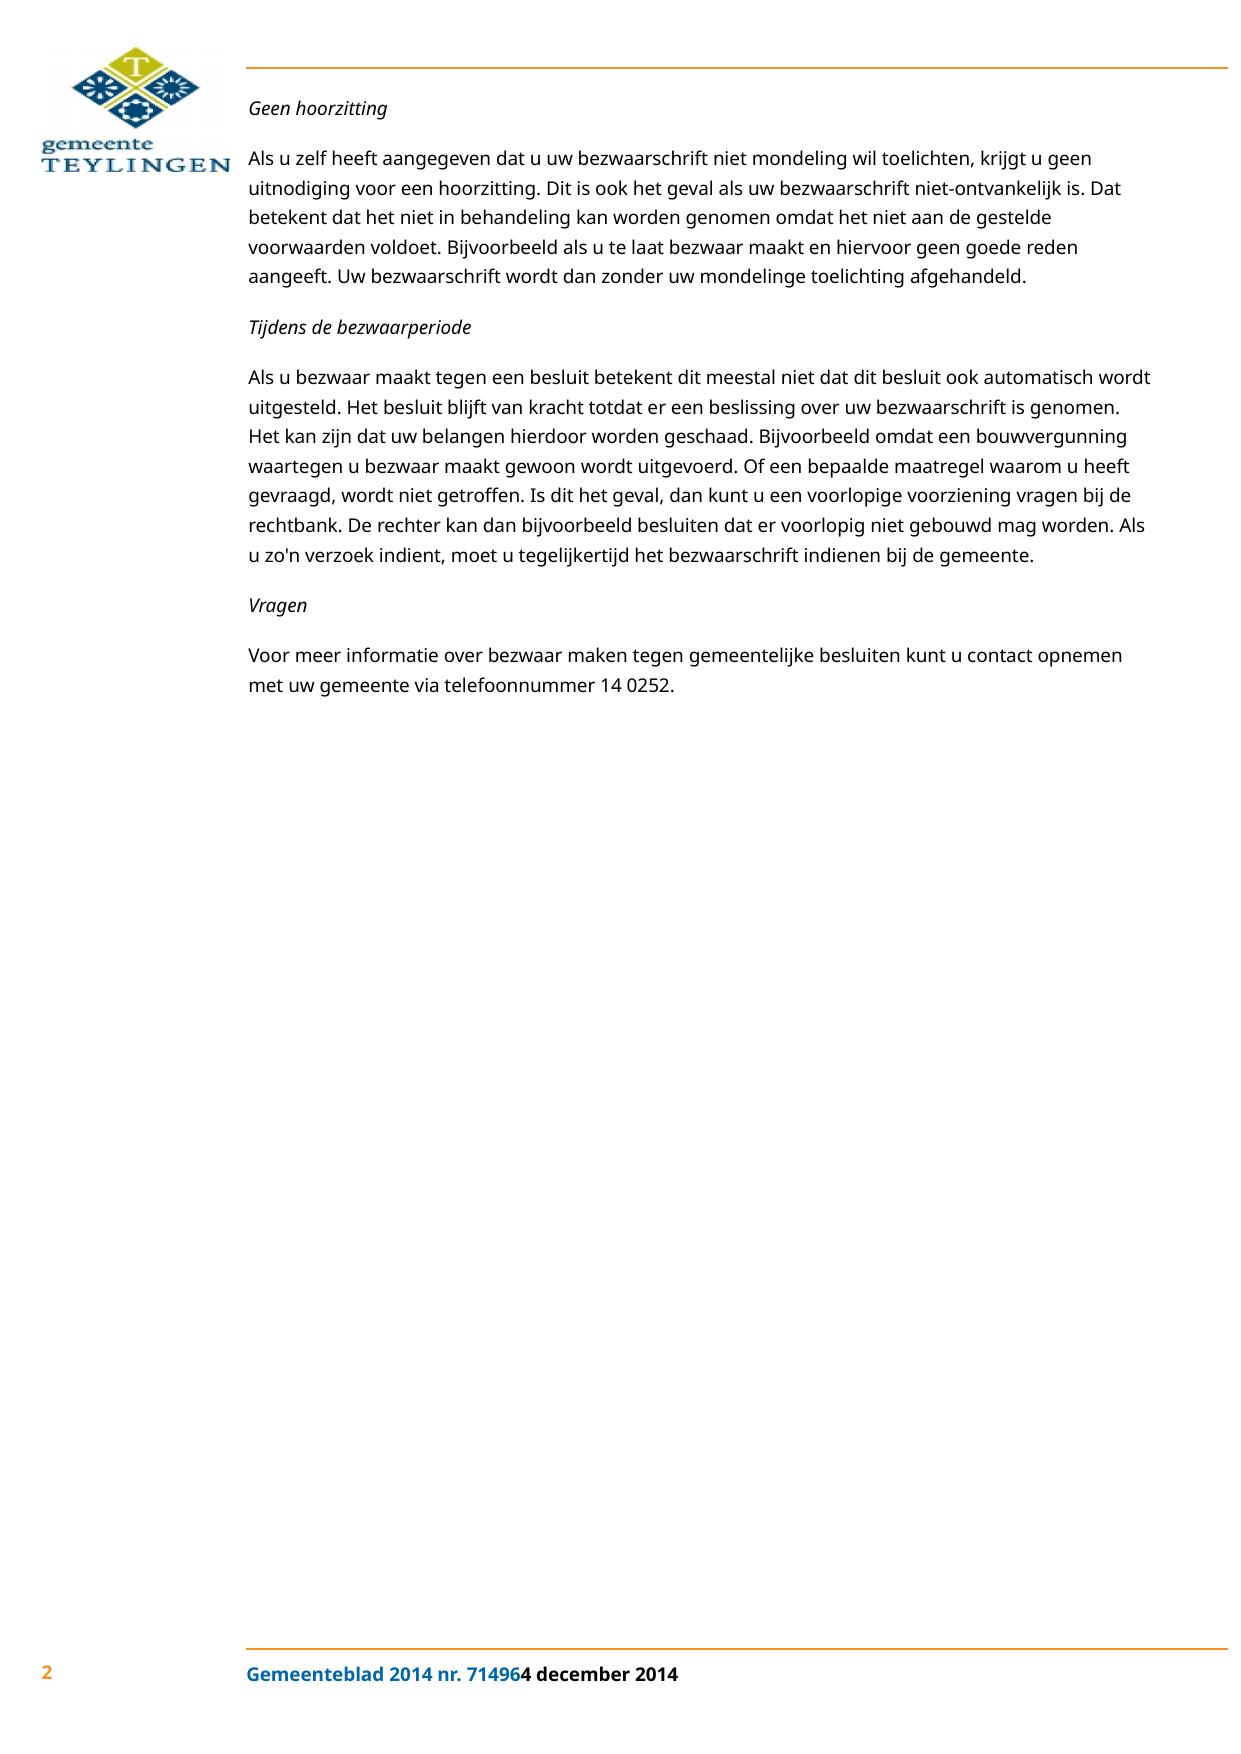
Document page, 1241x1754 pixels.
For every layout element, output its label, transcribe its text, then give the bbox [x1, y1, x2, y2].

text Voor meer informatie over bezwaar maken tegen gemeentelijke besluiten kunt u contact opnemen met uw gemeente via telefoonnummer 14 0252. [248, 643, 1152, 698]
picture [41, 47, 231, 172]
text Geen hoorzitting [248, 95, 1152, 121]
text Tijdens de bezwaarperiode [248, 314, 1152, 340]
text Als u zelf heeft aangegeven dat u uw bezwaarschrift niet mondeling wil toelichten, krijgt u geen uitnodiging voor een hoorzitting. Dit is ook het geval als uw bezwaarschrift niet-ontvankelijk is. Dat betekent dat het niet in behandeling kan worden genomen omdat het niet aan de gestelde voorwaarden voldoet. Bijvoorbeeld als u te laat bezwaar maakt en hiervoor geen goede reden aangeeft. Uw bezwaarschrift wordt dan zonder uw mondelinge toelichting afgehandeld. [248, 145, 1152, 289]
text Vragen [248, 592, 1152, 618]
text Als u bezwaar maakt tegen een besluit betekent dit meestal niet dat dit besluit ook automatisch wordt uitgesteld. Het besluit blijft van kracht totdat er een beslissing over uw bezwaarschrift is genomen. Het kan zijn dat uw belangen hierdoor worden geschaad. Bijvoorbeeld omdat een bouwvergunning waartegen u bezwaar maakt gewoon wordt uitgevoerd. Of een bepaalde maatregel waarom u heeft gevraagd, wordt niet getroffen. Is dit het geval, dan kunt u een voorlopige voorziening vragen bij de rechtbank. De rechter kan dan bijvoorbeeld besluiten dat er voorlopig niet gebouwd mag worden. Als u zo'n verzoek indient, moet u tegelijkertijd het bezwaarschrift indienen bij de gemeente. [248, 364, 1152, 568]
